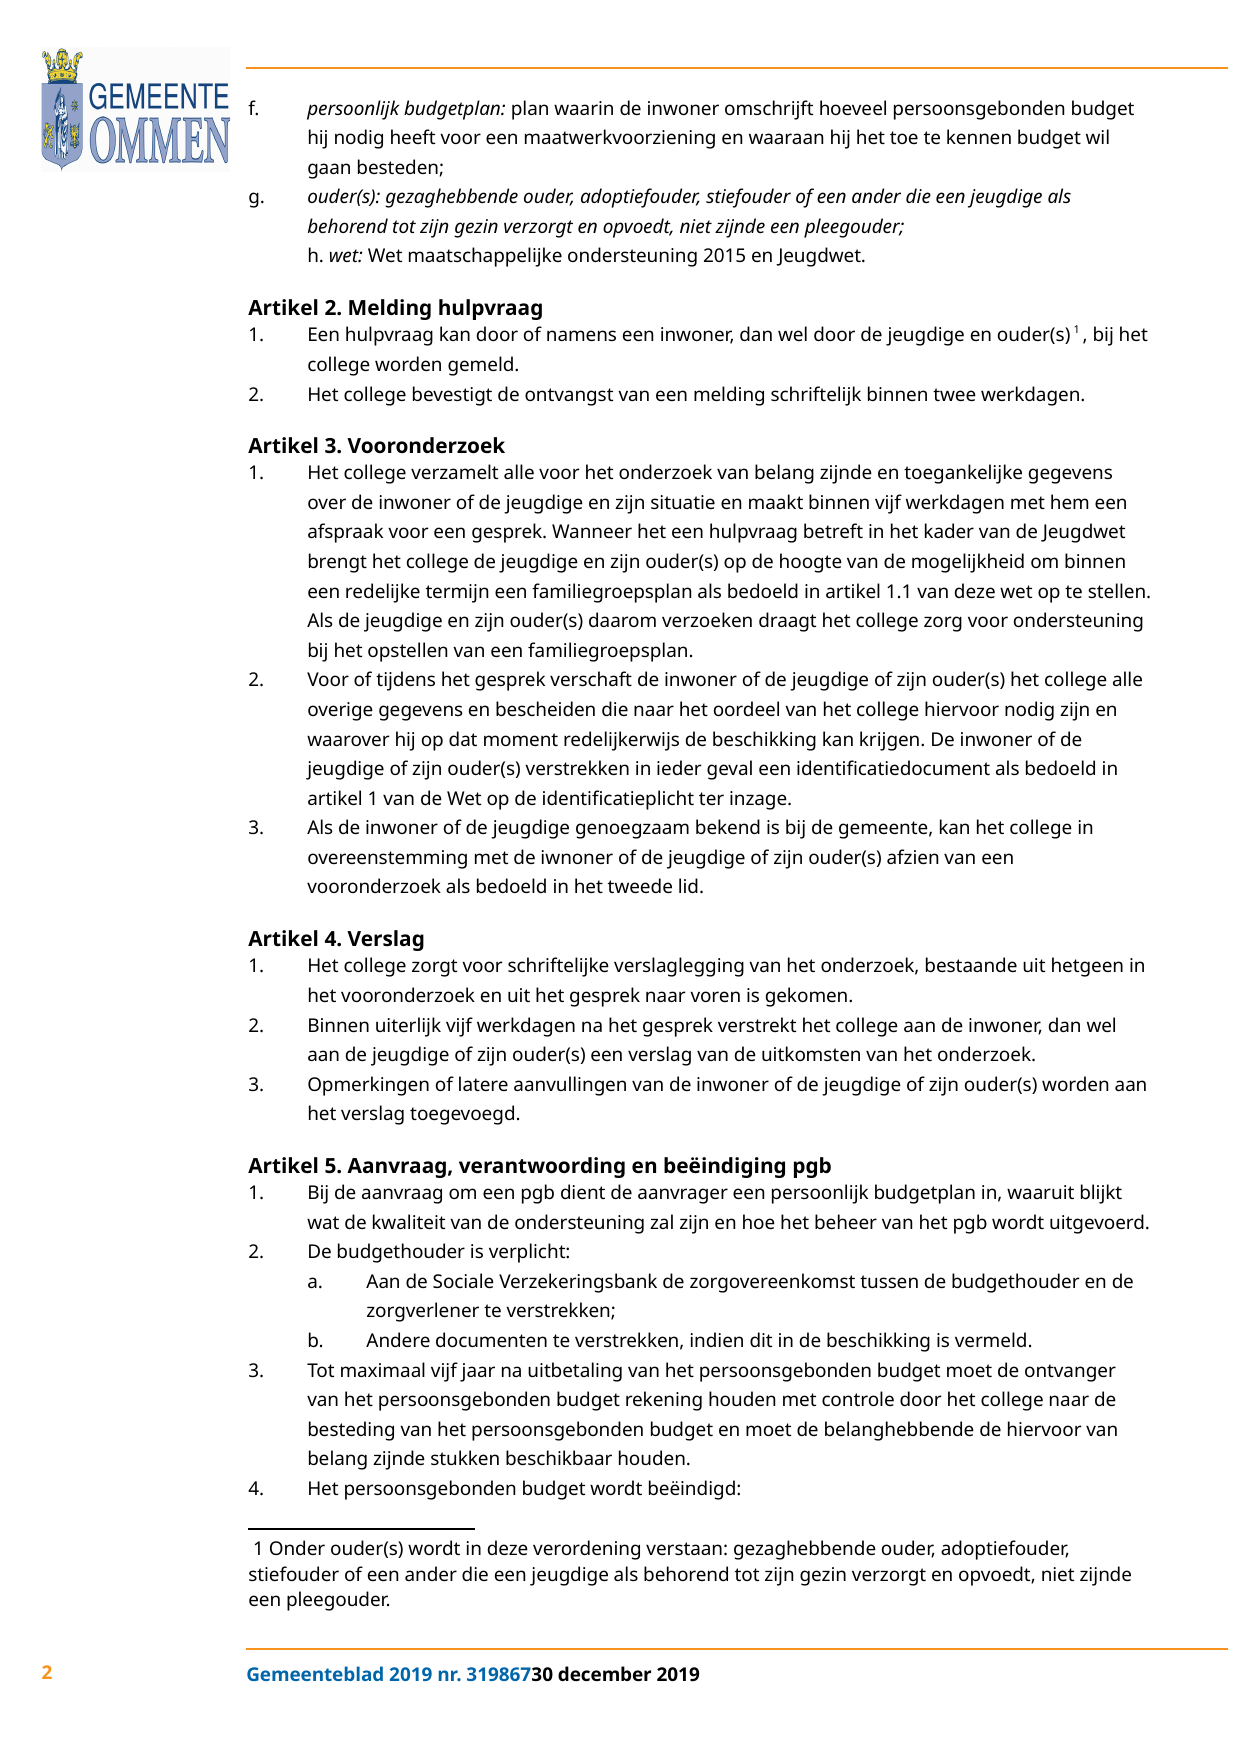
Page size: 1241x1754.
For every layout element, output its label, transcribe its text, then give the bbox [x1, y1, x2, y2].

text Artikel 2. Melding hulpvraag [248, 293, 1152, 322]
list ouder(s): gezaghebbende ouder, adoptiefouder, stiefouder of een ander die een jeugdige als behorend tot zijn gezin verzorgt en opvoedt, niet zijnde een pleegouder; [248, 183, 1152, 239]
text Artikel 4. Verslag [248, 924, 1152, 953]
list Als de inwoner of de jeugdige genoegzaam bekend is bij de gemeente, kan het college in overeenstemming met de iwnoner of de jeugdige of zijn ouder(s) afzien van een vooronderzoek als bedoeld in het tweede lid. [248, 814, 1152, 899]
list Opmerkingen of latere aanvullingen van de inwoner of de jeugdige of zijn ouder(s) worden aan het verslag toegevoegd. [248, 1071, 1152, 1126]
list h. wet: Wet maatschappelijke ondersteuning 2015 en Jeugdwet. [248, 243, 1152, 268]
list Tot maximaal vijf jaar na uitbetaling van het persoonsgebonden budget moet de ontvanger van het persoonsgebonden budget rekening houden met controle door het college naar de besteding van het persoonsgebonden budget en moet de belanghebbende de hiervoor van belang zijnde stukken beschikbaar houden. [248, 1357, 1152, 1471]
text Artikel 5. Aanvraag, verantwoording en beëindiging pgb [248, 1151, 1152, 1179]
list Voor of tijdens het gesprek verschaft de inwoner of de jeugdige of zijn ouder(s) het college alle overige gegevens en bescheiden die naar het oordeel van het college hiervoor nodig zijn en waarover hij op dat moment redelijkerwijs de beschikking kan krijgen. De inwoner of de jeugdige of zijn ouder(s) verstrekken in ieder geval een identificatiedocument als bedoeld in artikel 1 van de Wet op de identificatieplicht ter inzage. [248, 667, 1152, 811]
list Andere documenten te verstrekken, indien dit in de beschikking is vermeld. [307, 1327, 1152, 1353]
list Onder ouder(s) wordt in deze verordening verstaan: gezaghebbende ouder, adoptiefouder, stiefouder of een ander die een jeugdige als behorend tot zijn gezin verzorgt en opvoedt, niet zijnde een pleegouder. [248, 1535, 1152, 1612]
list Bij de aanvraag om een pgb dient de aanvrager een persoonlijk budgetplan in, waaruit blijkt wat de kwaliteit van de ondersteuning zal zijn en hoe het beheer van het pgb wordt uitgevoerd. [248, 1179, 1152, 1235]
text Artikel 3. Vooronderzoek [248, 431, 1152, 459]
list Het college bevestigt de ontvangst van een melding schriftelijk binnen twee werkdagen. [248, 381, 1152, 406]
list De budgethouder is verplicht: [248, 1238, 1152, 1264]
list Binnen uiterlijk vijf werkdagen na het gesprek verstrekt het college aan de inwoner, dan wel aan de jeugdige of zijn ouder(s) een verslag van de uitkomsten van het onderzoek. [248, 1012, 1152, 1067]
picture [41, 47, 231, 172]
list Een hulpvraag kan door of namens een inwoner, dan wel door de jeugdige en ouder(s), bij het college worden gemeld. [248, 322, 1152, 377]
list Het college verzamelt alle voor het onderzoek van belang zijnde en toegankelijke gegevens over de inwoner of de jeugdige en zijn situatie en maakt binnen vijf werkdagen met hem een afspraak voor een gesprek. Wanneer het een hulpvraag betreft in het kader van de Jeugdwet brengt het college de jeugdige en zijn ouder(s) op de hoogte van de mogelijkheid om binnen een redelijke termijn een familiegroepsplan als bedoeld in artikel 1.1 van deze wet op te stellen. Als de jeugdige en zijn ouder(s) daarom verzoeken draagt het college zorg voor ondersteuning bij het opstellen van een familiegroepsplan. [248, 459, 1152, 663]
list Aan de Sociale Verzekeringsbank de zorgovereenkomst tussen de budgethouder en de zorgverlener te verstrekken; [307, 1268, 1152, 1323]
list persoonlijk budgetplan: plan waarin de inwoner omschrijft hoeveel persoonsgebonden budget hij nodig heeft voor een maatwerkvoorziening en waaraan hij het toe te kennen budget wil gaan besteden; [248, 95, 1152, 180]
list Het persoonsgebonden budget wordt beëindigd: [248, 1475, 1152, 1501]
list Het college zorgt voor schriftelijke verslaglegging van het onderzoek, bestaande uit hetgeen in het vooronderzoek en uit het gesprek naar voren is gekomen. [248, 953, 1152, 1008]
